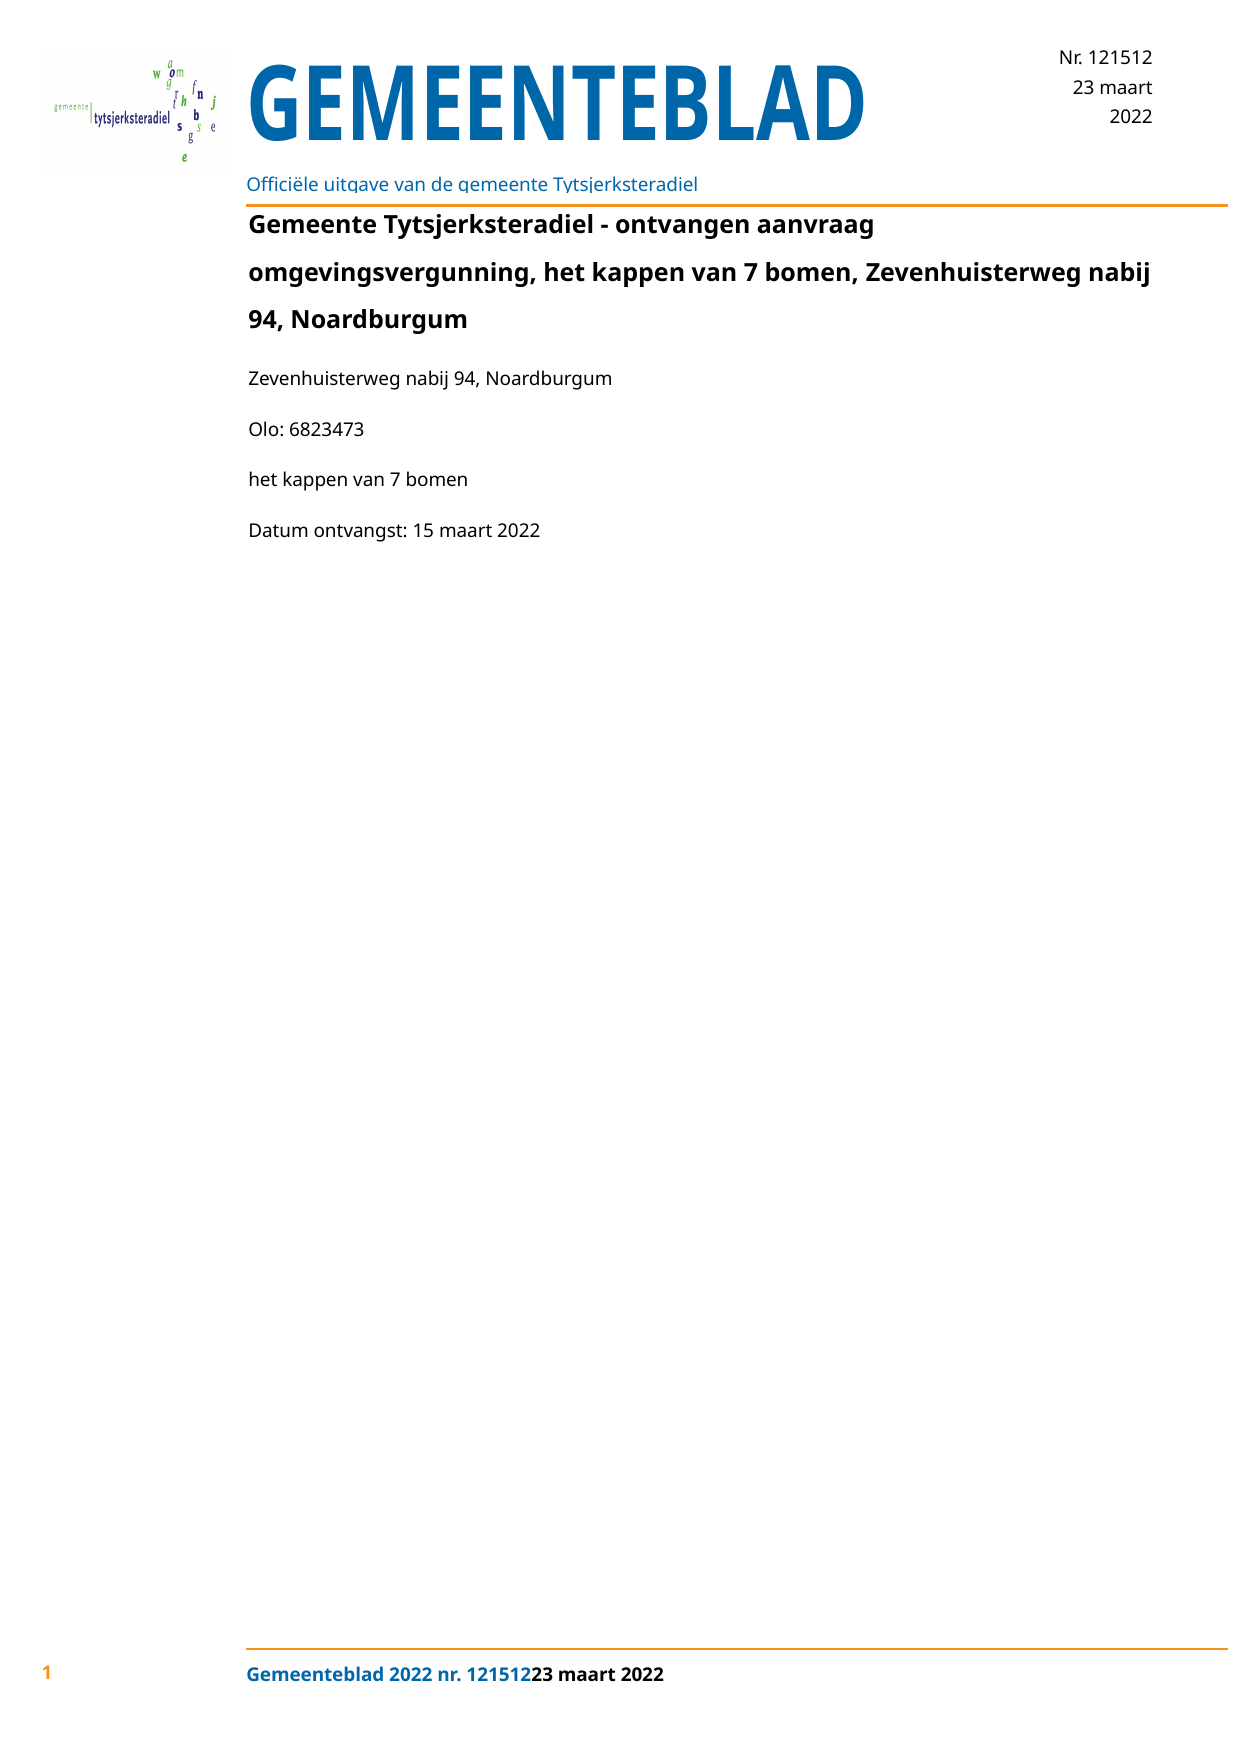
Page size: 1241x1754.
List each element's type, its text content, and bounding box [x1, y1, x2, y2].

picture [41, 47, 231, 172]
text Olo: 6823473 [248, 416, 1152, 442]
text Datum ontvangst: 15 maart 2022 [248, 517, 1152, 542]
text het kappen van 7 bomen [248, 466, 1152, 492]
text Gemeente Tytsjerksteradiel - ontvangen aanvraag omgevingsvergunning, het kappen van 7 bomen, Zevenhuisterweg nabij 94, Noardburgum [248, 207, 1152, 336]
text Zevenhuisterweg nabij 94, Noardburgum [248, 366, 1152, 391]
